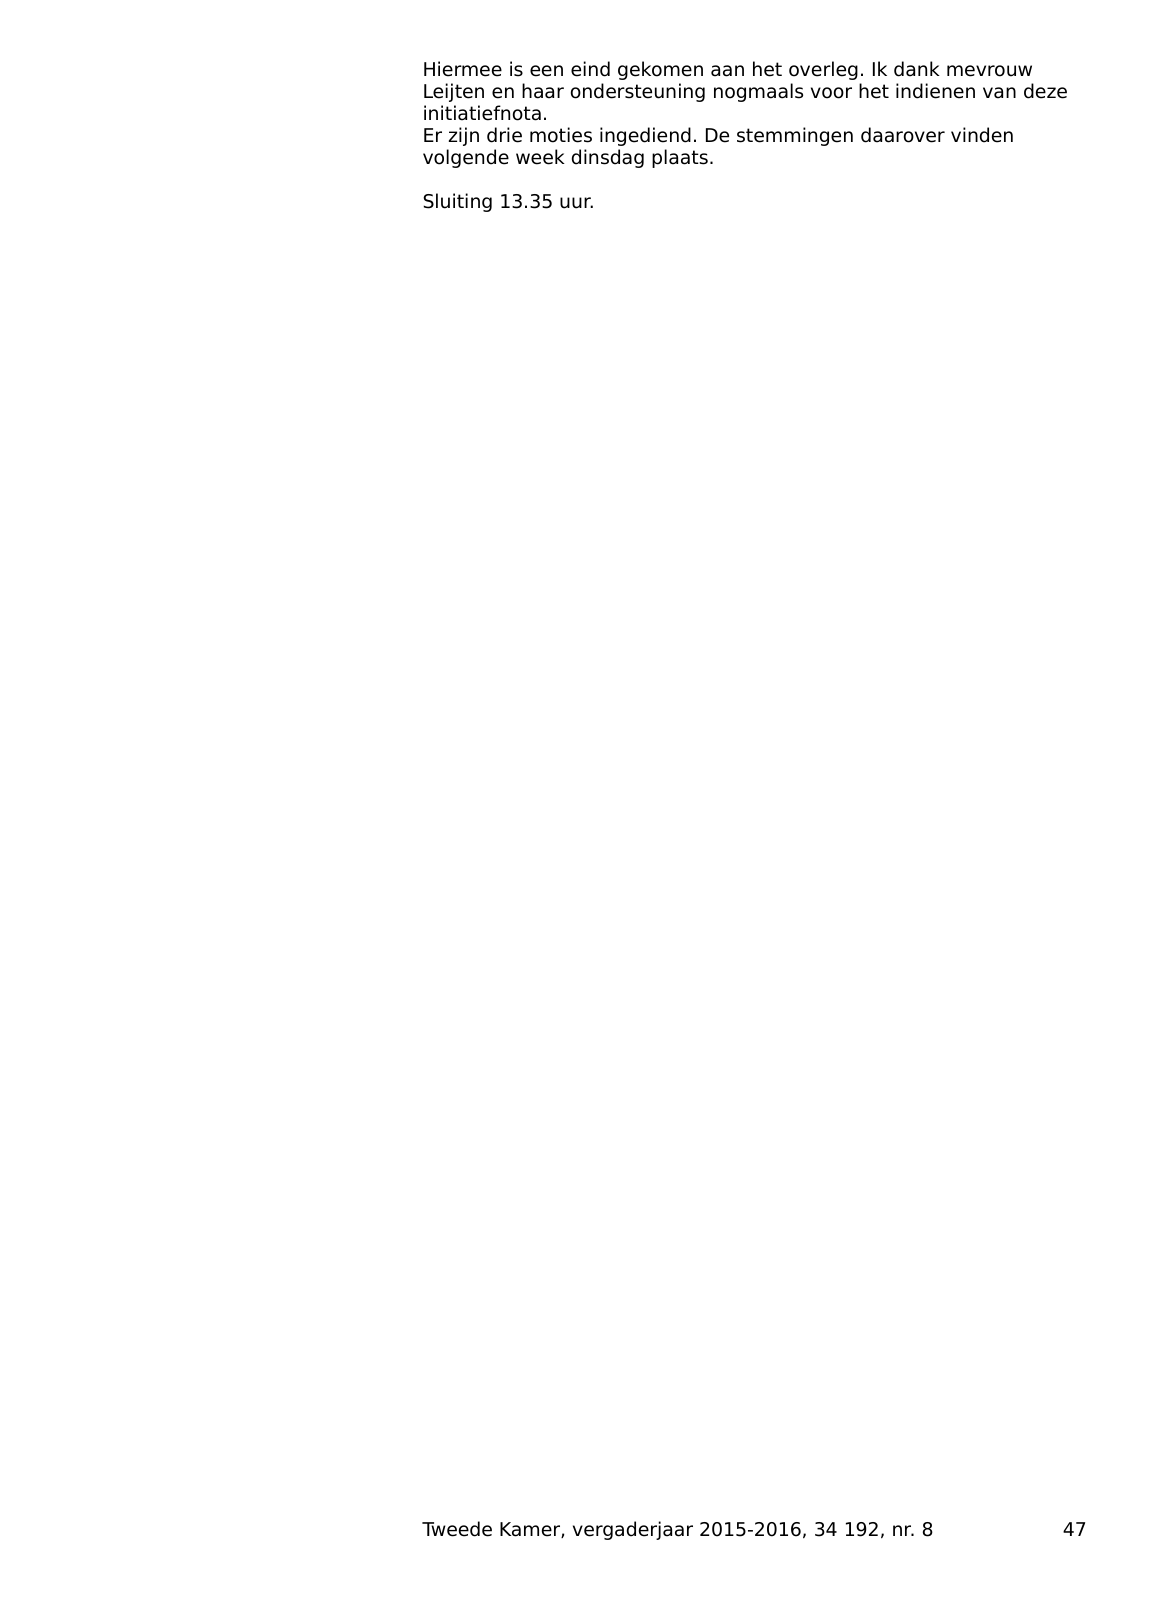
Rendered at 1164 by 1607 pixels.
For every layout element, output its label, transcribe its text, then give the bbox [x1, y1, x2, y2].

text Hiermee is een eind gekomen aan het overleg. Ik dank mevrouw Leijten en haar ondersteuning nogmaals voor het indienen van deze initiatiefnota. [422, 59, 1087, 125]
text Sluiting 13.35 uur. [422, 191, 1087, 213]
text Er zijn drie moties ingediend. De stemmingen daarover vinden volgende week dinsdag plaats. [422, 125, 1087, 169]
